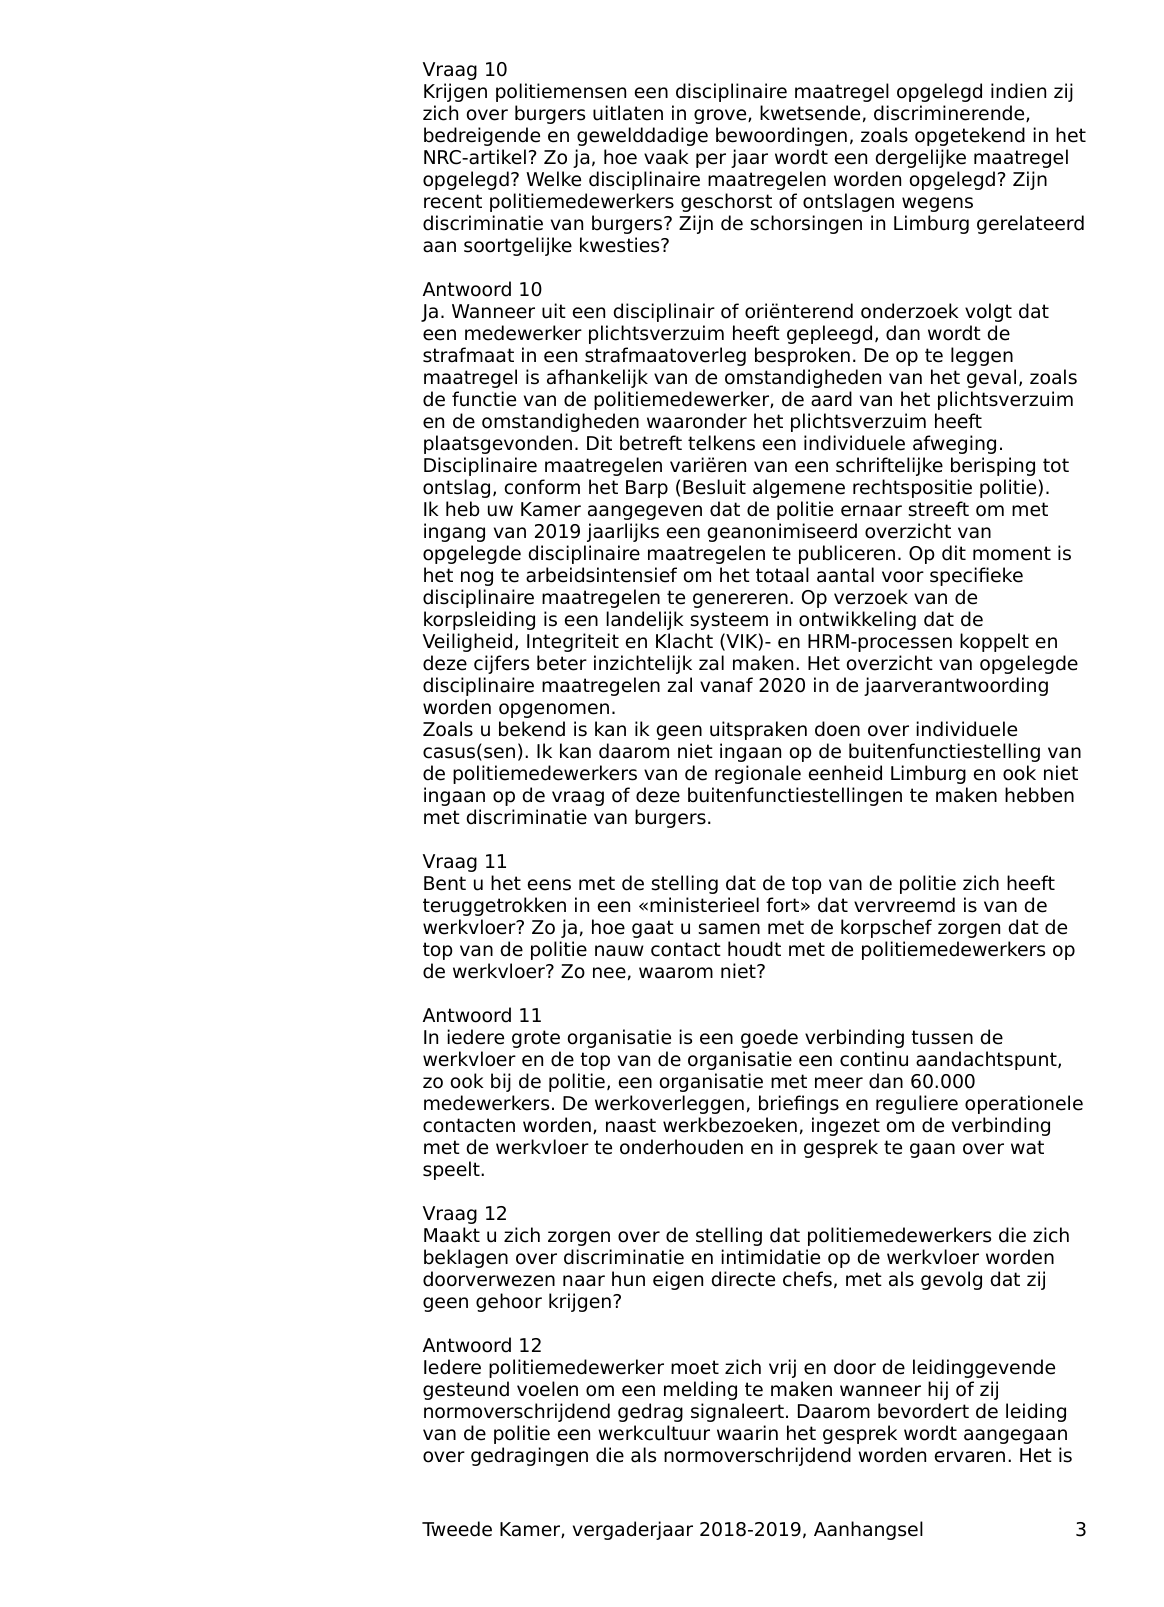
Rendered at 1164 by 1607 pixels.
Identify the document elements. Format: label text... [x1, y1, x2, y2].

text Antwoord 11 [422, 1005, 1087, 1027]
text In iedere grote organisatie is een goede verbinding tussen de werkvloer en de top van de organisatie een continu aandachtspunt, zo ook bij de politie, een organisatie met meer dan 60.000 medewerkers. De werkoverleggen, briefings en reguliere operationele contacten worden, naast werkbezoeken, ingezet om de verbinding met de werkvloer te onderhouden en in gesprek te gaan over wat speelt. [422, 1027, 1087, 1181]
text Iedere politiemedewerker moet zich vrij en door de leidinggevende gesteund voelen om een melding te maken wanneer hij of zij normoverschrijdend gedrag signaleert. Daarom bevordert de leiding van de politie een werkcultuur waarin het gesprek wordt aangegaan over gedragingen die als normoverschrijdend worden ervaren. Het is [422, 1357, 1087, 1467]
text Ik heb uw Kamer aangegeven dat de politie ernaar streeft om met ingang van 2019 jaarlijks een geanonimiseerd overzicht van opgelegde disciplinaire maatregelen te publiceren. Op dit moment is het nog te arbeidsintensief om het totaal aantal voor specifieke disciplinaire maatregelen te genereren. Op verzoek van de korpsleiding is een landelijk systeem in ontwikkeling dat de Veiligheid, Integriteit en Klacht (VIK)- en HRM-processen koppelt en deze cijfers beter inzichtelijk zal maken. Het overzicht van opgelegde disciplinaire maatregelen zal vanaf 2020 in de jaarverantwoording worden opgenomen. [422, 499, 1087, 719]
text Krijgen politiemensen een disciplinaire maatregel opgelegd indien zij zich over burgers uitlaten in grove, kwetsende, discriminerende, bedreigende en gewelddadige bewoordingen, zoals opgetekend in het NRC-artikel? Zo ja, hoe vaak per jaar wordt een dergelijke maatregel opgelegd? Welke disciplinaire maatregelen worden opgelegd? Zijn recent politiemedewerkers geschorst of ontslagen wegens discriminatie van burgers? Zijn de schorsingen in Limburg gerelateerd aan soortgelijke kwesties? [422, 81, 1087, 257]
text Bent u het eens met de stelling dat de top van de politie zich heeft teruggetrokken in een «ministerieel fort» dat vervreemd is van de werkvloer? Zo ja, hoe gaat u samen met de korpschef zorgen dat de top van de politie nauw contact houdt met de politiemedewerkers op de werkvloer? Zo nee, waarom niet? [422, 873, 1087, 983]
text Vraag 11 [422, 851, 1087, 873]
text Ja. Wanneer uit een disciplinair of oriënterend onderzoek volgt dat een medewerker plichtsverzuim heeft gepleegd, dan wordt de strafmaat in een strafmaatoverleg besproken. De op te leggen maatregel is afhankelijk van de omstandigheden van het geval, zoals de functie van de politiemedewerker, de aard van het plichtsverzuim en de omstandigheden waaronder het plichtsverzuim heeft plaatsgevonden. Dit betreft telkens een individuele afweging. Disciplinaire maatregelen variëren van een schriftelijke berisping tot ontslag, conform het Barp (Besluit algemene rechtspositie politie). [422, 301, 1087, 499]
text Vraag 12 [422, 1203, 1087, 1225]
text Vraag 10 [422, 59, 1087, 81]
text Antwoord 10 [422, 279, 1087, 301]
text Maakt u zich zorgen over de stelling dat politiemedewerkers die zich beklagen over discriminatie en intimidatie op de werkvloer worden doorverwezen naar hun eigen directe chefs, met als gevolg dat zij geen gehoor krijgen? [422, 1225, 1087, 1313]
text Antwoord 12 [422, 1335, 1087, 1357]
text Zoals u bekend is kan ik geen uitspraken doen over individuele casus(sen). Ik kan daarom niet ingaan op de buitenfunctiestelling van de politiemedewerkers van de regionale eenheid Limburg en ook niet ingaan op de vraag of deze buitenfunctiestellingen te maken hebben met discriminatie van burgers. [422, 719, 1087, 828]
